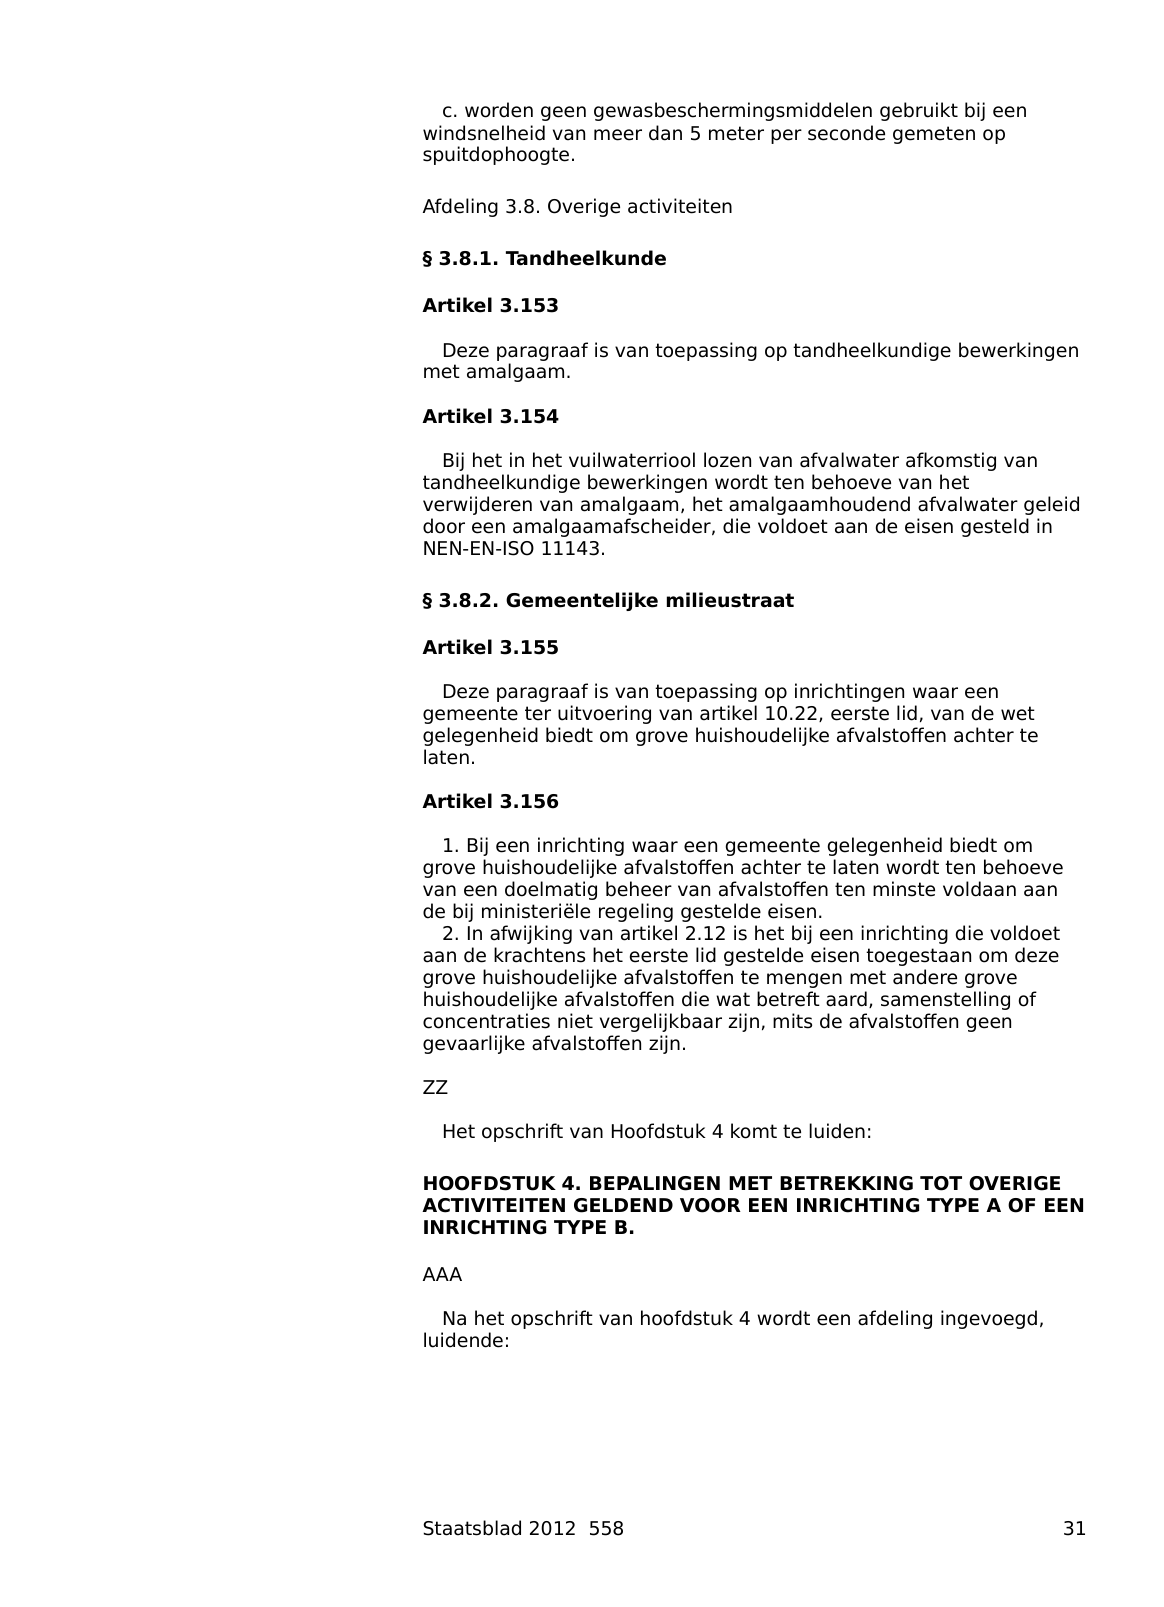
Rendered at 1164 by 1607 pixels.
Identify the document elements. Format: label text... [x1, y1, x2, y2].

text 1. Bij een inrichting waar een gemeente gelegenheid biedt om grove huishoudelijke afvalstoffen achter te laten wordt ten behoeve van een doelmatig beheer van afvalstoffen ten minste voldaan aan de bij ministeriële regeling gestelde eisen. [422, 835, 1087, 923]
subtitle HOOFDSTUK 4. BEPALINGEN MET BETREKKING TOT OVERIGE ACTIVITEITEN GELDEND VOOR EEN INRICHTING TYPE A OF EEN INRICHTING TYPE B. [422, 1173, 1087, 1239]
text AAA [422, 1264, 1087, 1286]
text Bij het in het vuilwaterriool lozen van afvalwater afkomstig van tandheelkundige bewerkingen wordt ten behoeve van het verwijderen van amalgaam, het amalgaamhoudend afvalwater geleid door een amalgaamafscheider, die voldoet aan de eisen gesteld in NEN-EN-ISO 11143. [422, 450, 1087, 560]
subtitle Artikel 3.155 [422, 637, 1087, 659]
text ZZ [422, 1077, 1087, 1099]
text c. worden geen gewasbeschermingsmiddelen gebruikt bij een windsnelheid van meer dan 5 meter per seconde gemeten op spuitdophoogte. [422, 100, 1087, 166]
subtitle Artikel 3.154 [422, 406, 1087, 428]
subtitle Artikel 3.156 [422, 791, 1087, 813]
text Deze paragraaf is van toepassing op tandheelkundige bewerkingen met amalgaam. [422, 339, 1087, 383]
text Deze paragraaf is van toepassing op inrichtingen waar een gemeente ter uitvoering van artikel 10.22, eerste lid, van de wet gelegenheid biedt om grove huishoudelijke afvalstoffen achter te laten. [422, 681, 1087, 769]
subtitle § 3.8.1. Tandheelkunde [422, 248, 1087, 270]
text 2. In afwijking van artikel 2.12 is het bij een inrichting die voldoet aan de krachtens het eerste lid gestelde eisen toegestaan om deze grove huishoudelijke afvalstoffen te mengen met andere grove huishoudelijke afvalstoffen die wat betreft aard, samenstelling of concentraties niet vergelijkbaar zijn, mits de afvalstoffen geen gevaarlijke afvalstoffen zijn. [422, 923, 1087, 1055]
text Na het opschrift van hoofdstuk 4 wordt een afdeling ingevoegd, luidende: [422, 1308, 1087, 1352]
subtitle § 3.8.2. Gemeentelijke milieustraat [422, 590, 1087, 612]
subtitle Artikel 3.153 [422, 295, 1087, 317]
subtitle Afdeling 3.8. Overige activiteiten [422, 196, 1087, 218]
text Het opschrift van Hoofdstuk 4 komt te luiden: [422, 1121, 1087, 1143]
